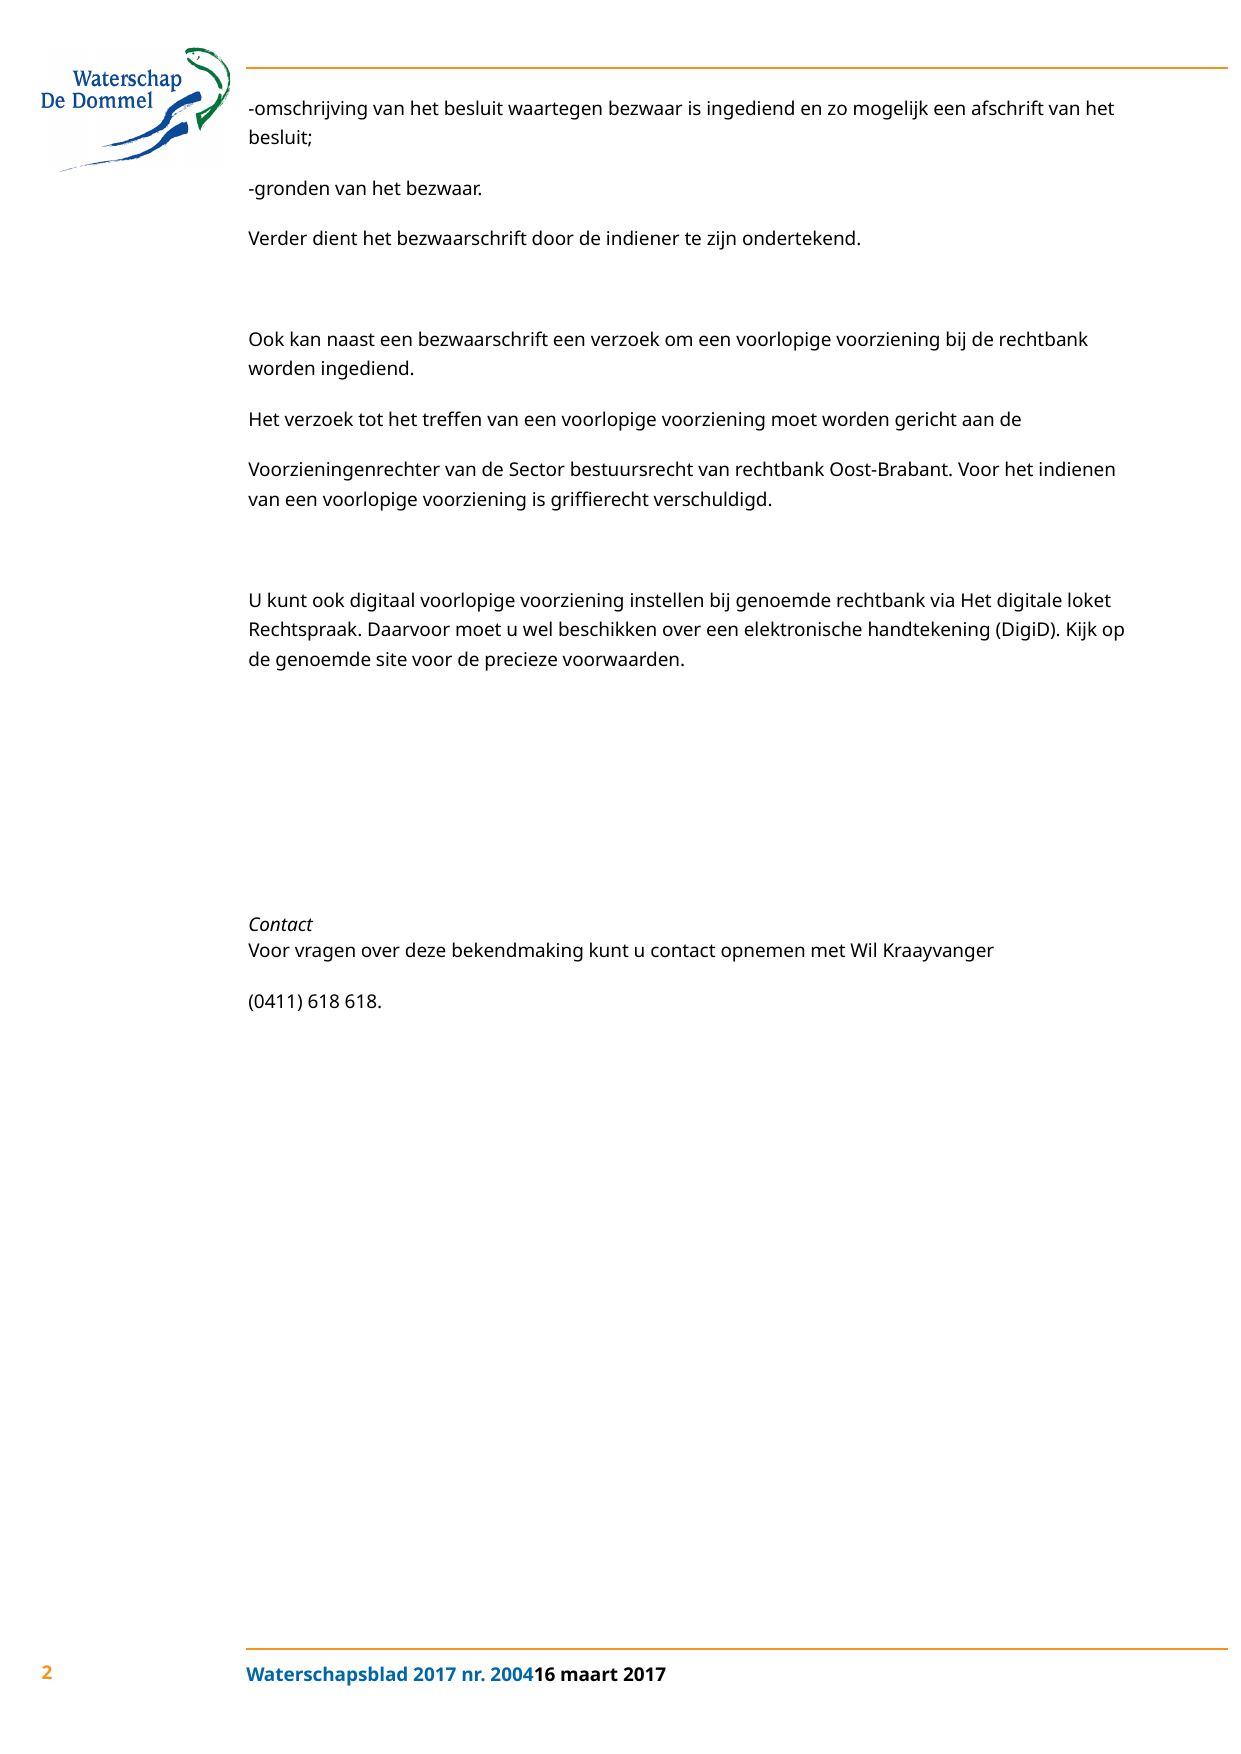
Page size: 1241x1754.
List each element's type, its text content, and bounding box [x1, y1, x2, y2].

text (0411) 618 618. [248, 988, 1152, 1013]
text -gronden van het bezwaar. [248, 175, 1152, 201]
text -omschrijving van het besluit waartegen bezwaar is ingediend en zo mogelijk een afschrift van het besluit; [248, 95, 1152, 150]
text Ook kan naast een bezwaarschrift een verzoek om een voorlopige voorziening bij de rechtbank worden ingediend. [248, 326, 1152, 381]
text Voor vragen over deze bekendmaking kunt u contact opnemen met Wil Kraayvanger [248, 937, 1152, 963]
text Het verzoek tot het treffen van een voorlopige voorziening moet worden gericht aan de [248, 406, 1152, 432]
text Contact [248, 912, 1152, 937]
picture [41, 47, 231, 172]
text U kunt ook digitaal voorlopige voorziening instellen bij genoemde rechtbank via Het digitale loket Rechtspraak. Daarvoor moet u wel beschikken over een elektronische handtekening (DigiD). Kijk op de genoemde site voor de precieze voorwaarden. [248, 587, 1152, 672]
text Verder dient het bezwaarschrift door de indiener te zijn ondertekend. [248, 225, 1152, 251]
text Voorzieningenrechter van de Sector bestuursrecht van rechtbank Oost-Brabant. Voor het indienen van een voorlopige voorziening is griffierecht verschuldigd. [248, 456, 1152, 512]
